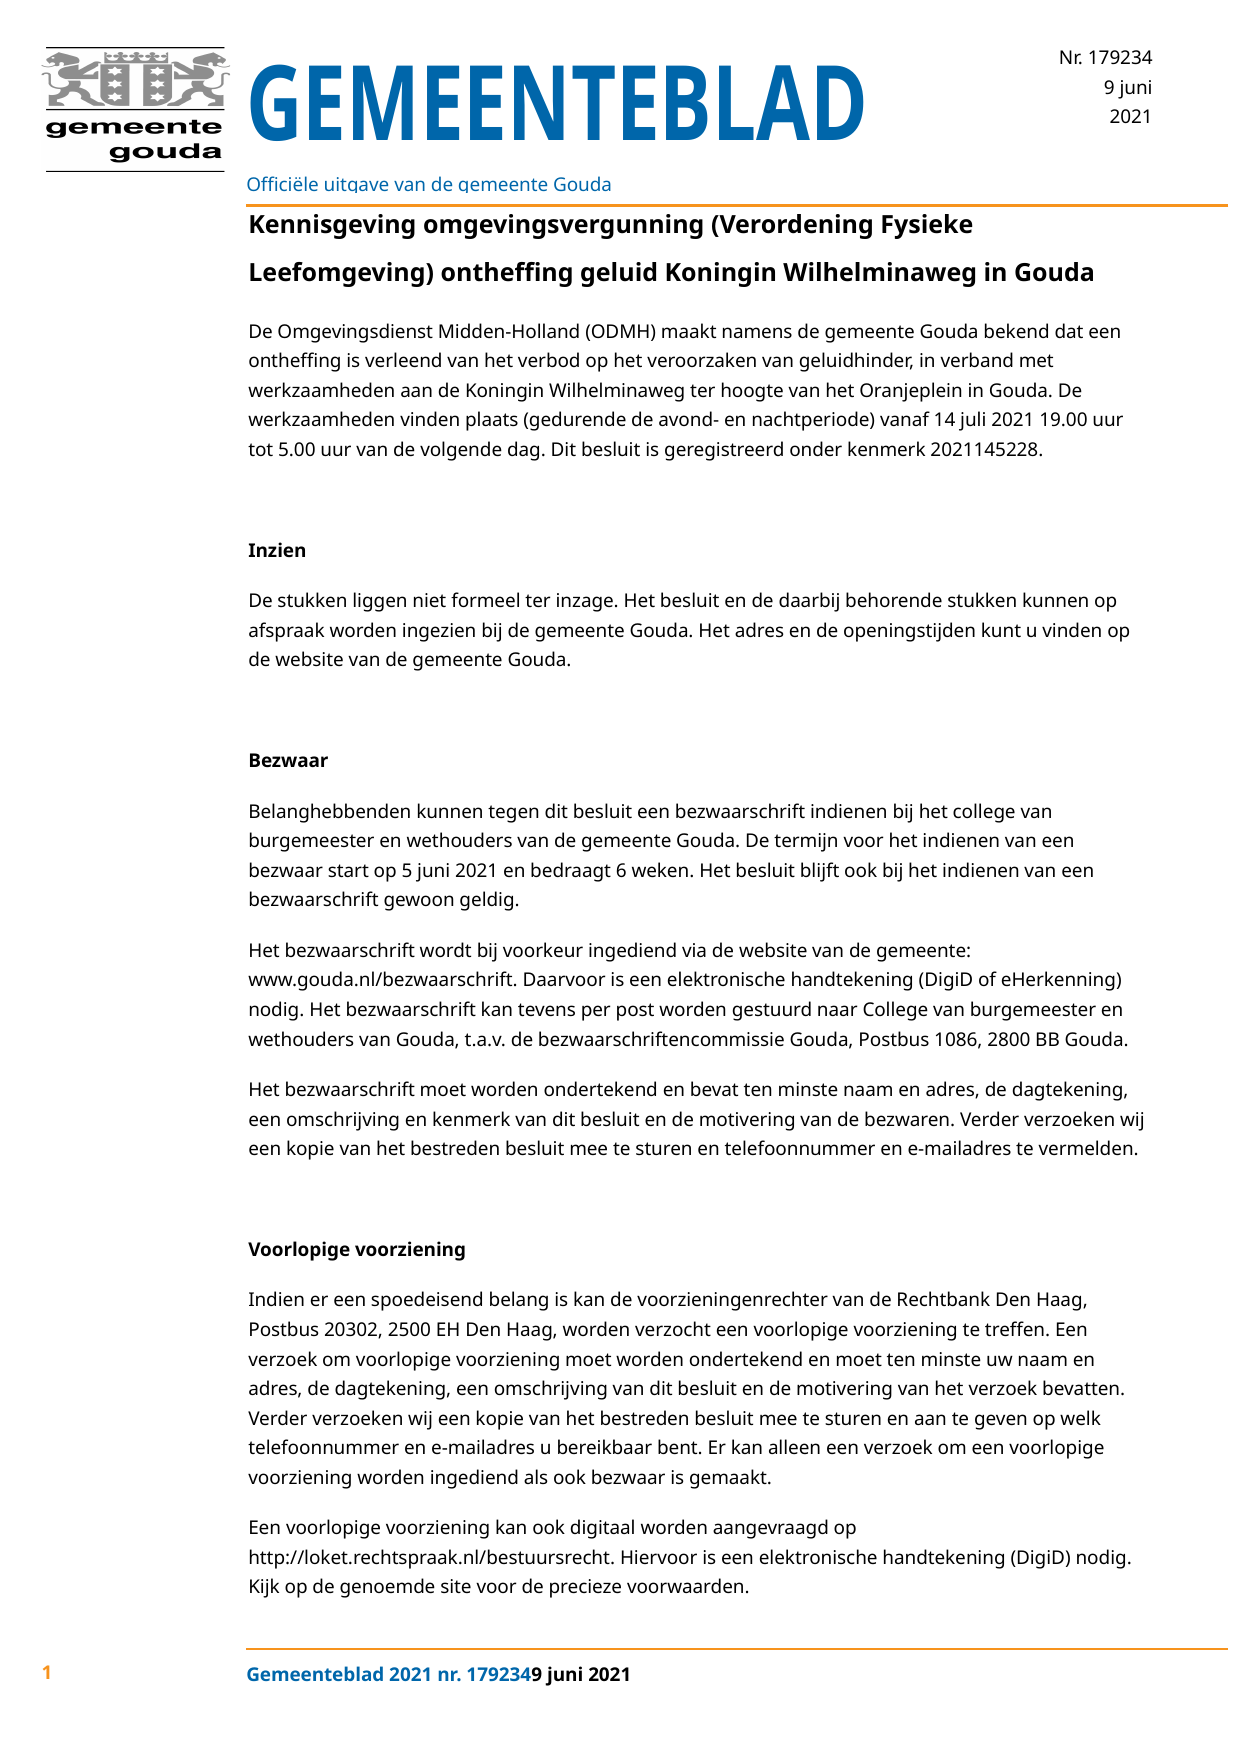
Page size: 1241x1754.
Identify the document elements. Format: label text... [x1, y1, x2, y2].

text Een voorlopige voorziening kan ook digitaal worden aangevraagd op http://loket.rechtspraak.nl/bestuursrecht. Hiervoor is een elektronische handtekening (DigiD) nodig. Kijk op de genoemde site voor de precieze voorwaarden. [248, 1514, 1152, 1599]
text Het bezwaarschrift moet worden ondertekend en bevat ten minste naam en adres, de dagtekening, een omschrijving en kenmerk van dit besluit en de motivering van de bezwaren. Verder verzoeken wij een kopie van het bestreden besluit mee te sturen en telefoonnummer en e-mailadres te vermelden. [248, 1076, 1152, 1161]
text Indien er een spoedeisend belang is kan de voorzieningenrechter van de Rechtbank Den Haag, Postbus 20302, 2500 EH Den Haag, worden verzocht een voorlopige voorziening te treffen. Een verzoek om voorlopige voorziening moet worden ondertekend en moet ten minste uw naam en adres, de dagtekening, een omschrijving van dit besluit en de motivering van het verzoek bevatten. Verder verzoeken wij een kopie van het bestreden besluit mee te sturen en aan te geven op welk telefoonnummer en e-mailadres u bereikbaar bent. Er kan alleen een verzoek om een voorlopige voorziening worden ingediend als ook bezwaar is gemaakt. [248, 1287, 1152, 1490]
text Belanghebbenden kunnen tegen dit besluit een bezwaarschrift indienen bij het college van burgemeester en wethouders van de gemeente Gouda. De termijn voor het indienen van een bezwaar start op 5 juni 2021 en bedraagt 6 weken. Het besluit blijft ook bij het indienen van een bezwaarschrift gewoon geldig. [248, 798, 1152, 912]
text Voorlopige voorziening [248, 1236, 1152, 1262]
text De stukken liggen niet formeel ter inzage. Het besluit en de daarbij behorende stukken kunnen op afspraak worden ingezien bij de gemeente Gouda. Het adres en de openingstijden kunt u vinden op de website van de gemeente Gouda. [248, 587, 1152, 672]
picture [41, 47, 231, 172]
text Kennisgeving omgevingsvergunning (Verordening Fysieke Leefomgeving) ontheffing geluid Koningin Wilhelminaweg in Gouda [248, 207, 1152, 288]
text Het bezwaarschrift wordt bij voorkeur ingediend via de website van de gemeente: www.gouda.nl/bezwaarschrift. Daarvoor is een elektronische handtekening (DigiD of eHerkenning) nodig. Het bezwaarschrift kan tevens per post worden gestuurd naar College van burgemeester en wethouders van Gouda, t.a.v. de bezwaarschriftencommissie Gouda, Postbus 1086, 2800 BB Gouda. [248, 937, 1152, 1052]
text Bezwaar [248, 747, 1152, 773]
text De Omgevingsdienst Midden-Holland (ODMH) maakt namens de gemeente Gouda bekend dat een ontheffing is verleend van het verbod op het veroorzaken van geluidhinder, in verband met werkzaamheden aan de Koningin Wilhelminaweg ter hoogte van het Oranjeplein in Gouda. De werkzaamheden vinden plaats (gedurende de avond- en nachtperiode) vanaf 14 juli 2021 19.00 uur tot 5.00 uur van de volgende dag. Dit besluit is geregistreerd onder kenmerk 2021145228. [248, 318, 1152, 462]
text Inzien [248, 537, 1152, 563]
